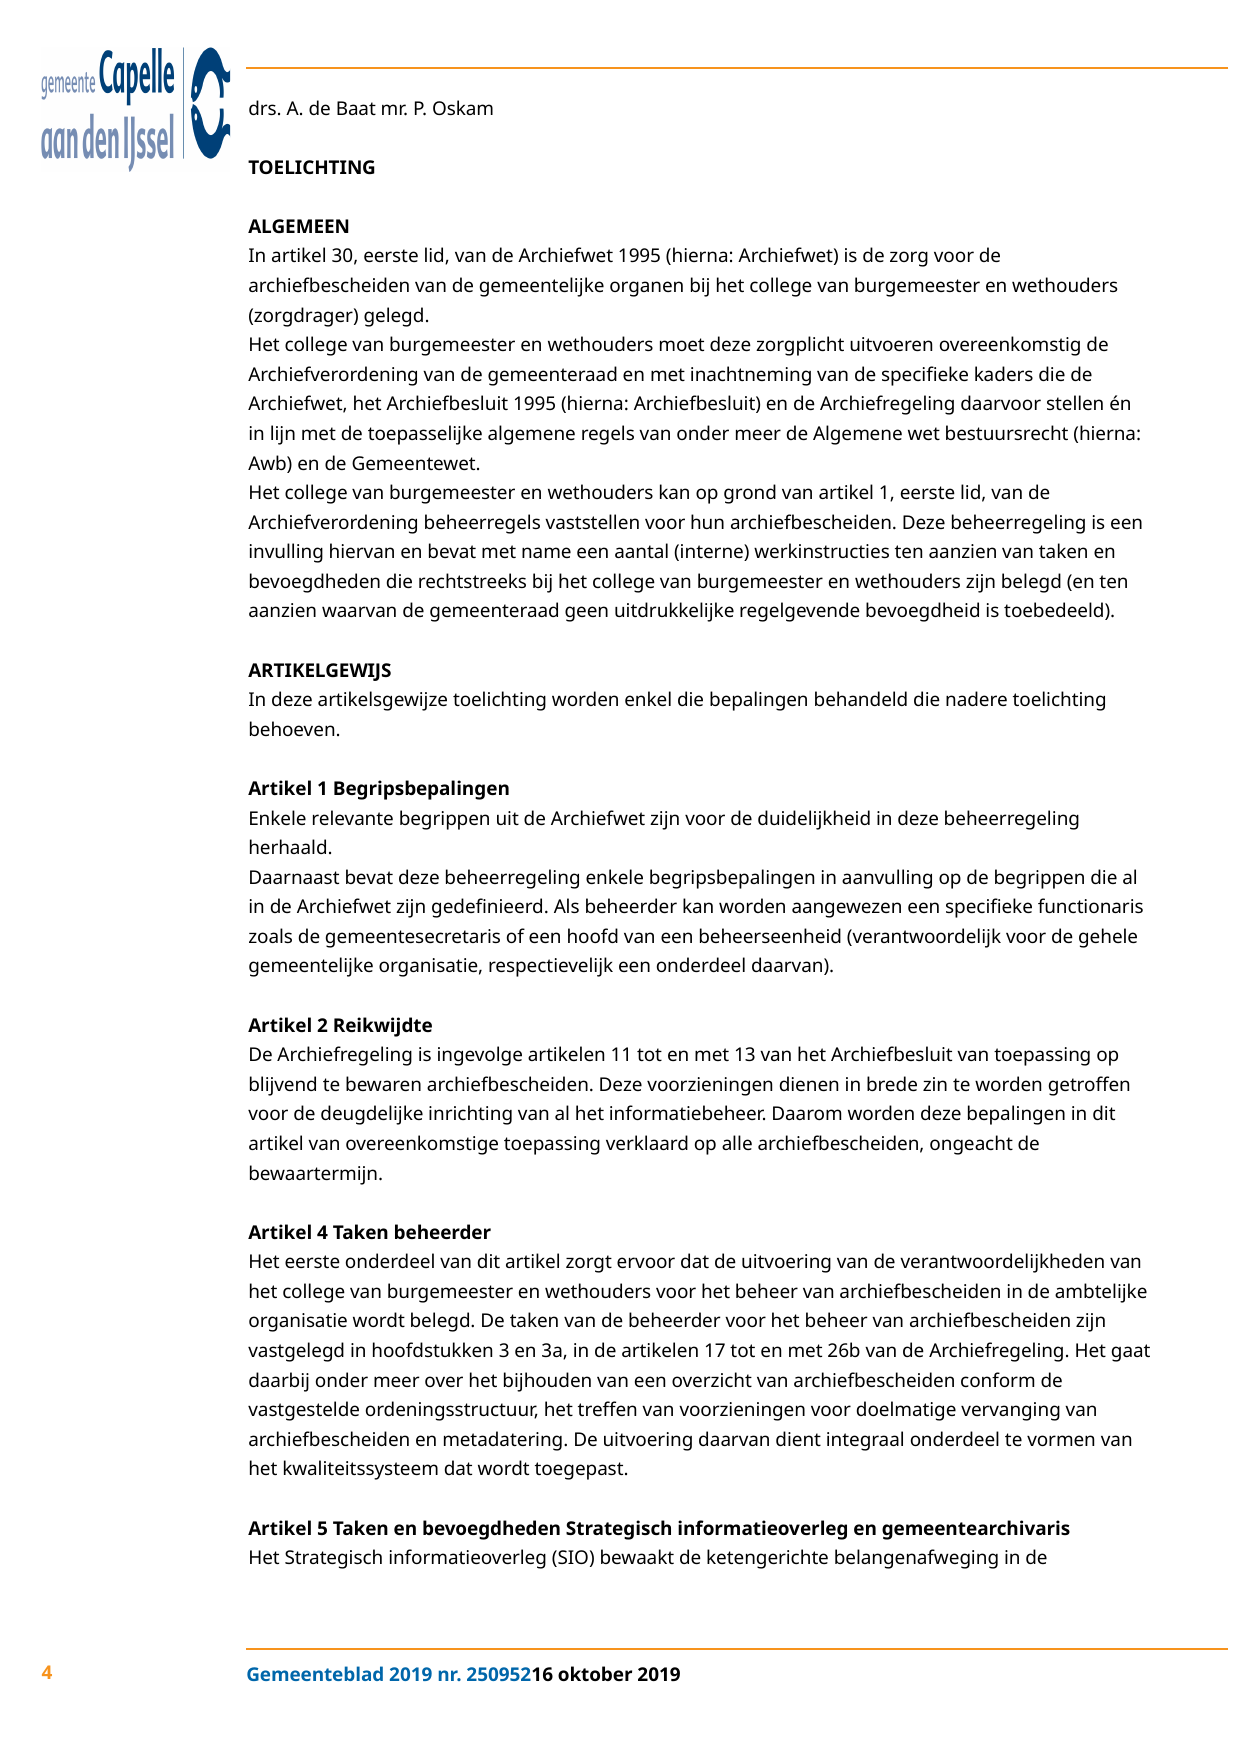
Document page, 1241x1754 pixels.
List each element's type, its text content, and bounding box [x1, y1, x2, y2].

text drs. A. de Baat mr. P. Oskam [248, 95, 1152, 121]
text Artikel 2 Reikwijdte [248, 1012, 1152, 1038]
text In artikel 30, eerste lid, van de Archiefwet 1995 (hierna: Archiefwet) is de zorg voor de archiefbescheiden van de gemeentelijke organen bij het college van burgemeester en wethouders (zorgdrager) gelegd. [248, 243, 1152, 328]
text Het college van burgemeester en wethouders kan op grond van artikel 1, eerste lid, van de Archiefverordening beheerregels vaststellen voor hun archiefbescheiden. Deze beheerregeling is een invulling hiervan en bevat met name een aantal (interne) werkinstructies ten aanzien van taken en bevoegdheden die rechtstreeks bij het college van burgemeester en wethouders zijn belegd (en ten aanzien waarvan de gemeenteraad geen uitdrukkelijke regelgevende bevoegdheid is toebedeeld). [248, 479, 1152, 623]
text organisatie wordt belegd. De taken van de beheerder voor het beheer van archiefbescheiden zijn vastgelegd in hoofdstukken 3 en 3a, in de artikelen 17 tot en met 26b van de Archiefregeling. Het gaat daarbij onder meer over het bijhouden van een overzicht van archiefbescheiden conform de vastgestelde ordeningsstructuur, het treffen van voorzieningen voor doelmatige vervanging van archiefbescheiden en metadatering. De uitvoering daarvan dient integraal onderdeel te vormen van het kwaliteitssysteem dat wordt toegepast. [248, 1308, 1152, 1481]
text Het Strategisch informatieoverleg (SIO) bewaakt de ketengerichte belangenafweging in de [248, 1544, 1152, 1570]
picture [41, 47, 231, 172]
text Het eerste onderdeel van dit artikel zorgt ervoor dat de uitvoering van de verantwoordelijkheden van het college van burgemeester en wethouders voor het beheer van archiefbescheiden in de ambtelijke [248, 1248, 1152, 1304]
text In deze artikelsgewijze toelichting worden enkel die bepalingen behandeld die nadere toelichting behoeven. [248, 686, 1152, 742]
text De Archiefregeling is ingevolge artikelen 11 tot en met 13 van het Archiefbesluit van toepassing op blijvend te bewaren archiefbescheiden. Deze voorzieningen dienen in brede zin te worden getroffen voor de deugdelijke inrichting van al het informatiebeheer. Daarom worden deze bepalingen in dit artikel van overeenkomstige toepassing verklaard op alle archiefbescheiden, ongeacht de bewaartermijn. [248, 1041, 1152, 1186]
text Daarnaast bevat deze beheerregeling enkele begripsbepalingen in aanvulling op de begrippen die al in de Archiefwet zijn gedefinieerd. Als beheerder kan worden aangewezen een specifieke functionaris zoals de gemeentesecretaris of een hoofd van een beheerseenheid (verantwoordelijk voor de gehele gemeentelijke organisatie, respectievelijk een onderdeel daarvan). [248, 864, 1152, 978]
text ARTIKELGEWIJS [248, 657, 1152, 683]
text ALGEMEEN [248, 213, 1152, 239]
text Artikel 1 Begripsbepalingen [248, 775, 1152, 801]
text Enkele relevante begrippen uit de Archiefwet zijn voor de duidelijkheid in deze beheerregeling herhaald. [248, 805, 1152, 860]
text TOELICHTING [248, 154, 1152, 180]
text Artikel 5 Taken en bevoegdheden Strategisch informatieoverleg en gemeentearchivaris [248, 1515, 1152, 1541]
text Het college van burgemeester en wethouders moet deze zorgplicht uitvoeren overeenkomstig de Archiefverordening van de gemeenteraad en met inachtneming van de specifieke kaders die de Archiefwet, het Archiefbesluit 1995 (hierna: Archiefbesluit) en de Archiefregeling daarvoor stellen én in lijn met de toepasselijke algemene regels van onder meer de Algemene wet bestuursrecht (hierna: Awb) en de Gemeentewet. [248, 331, 1152, 476]
text Artikel 4 Taken beheerder [248, 1219, 1152, 1245]
